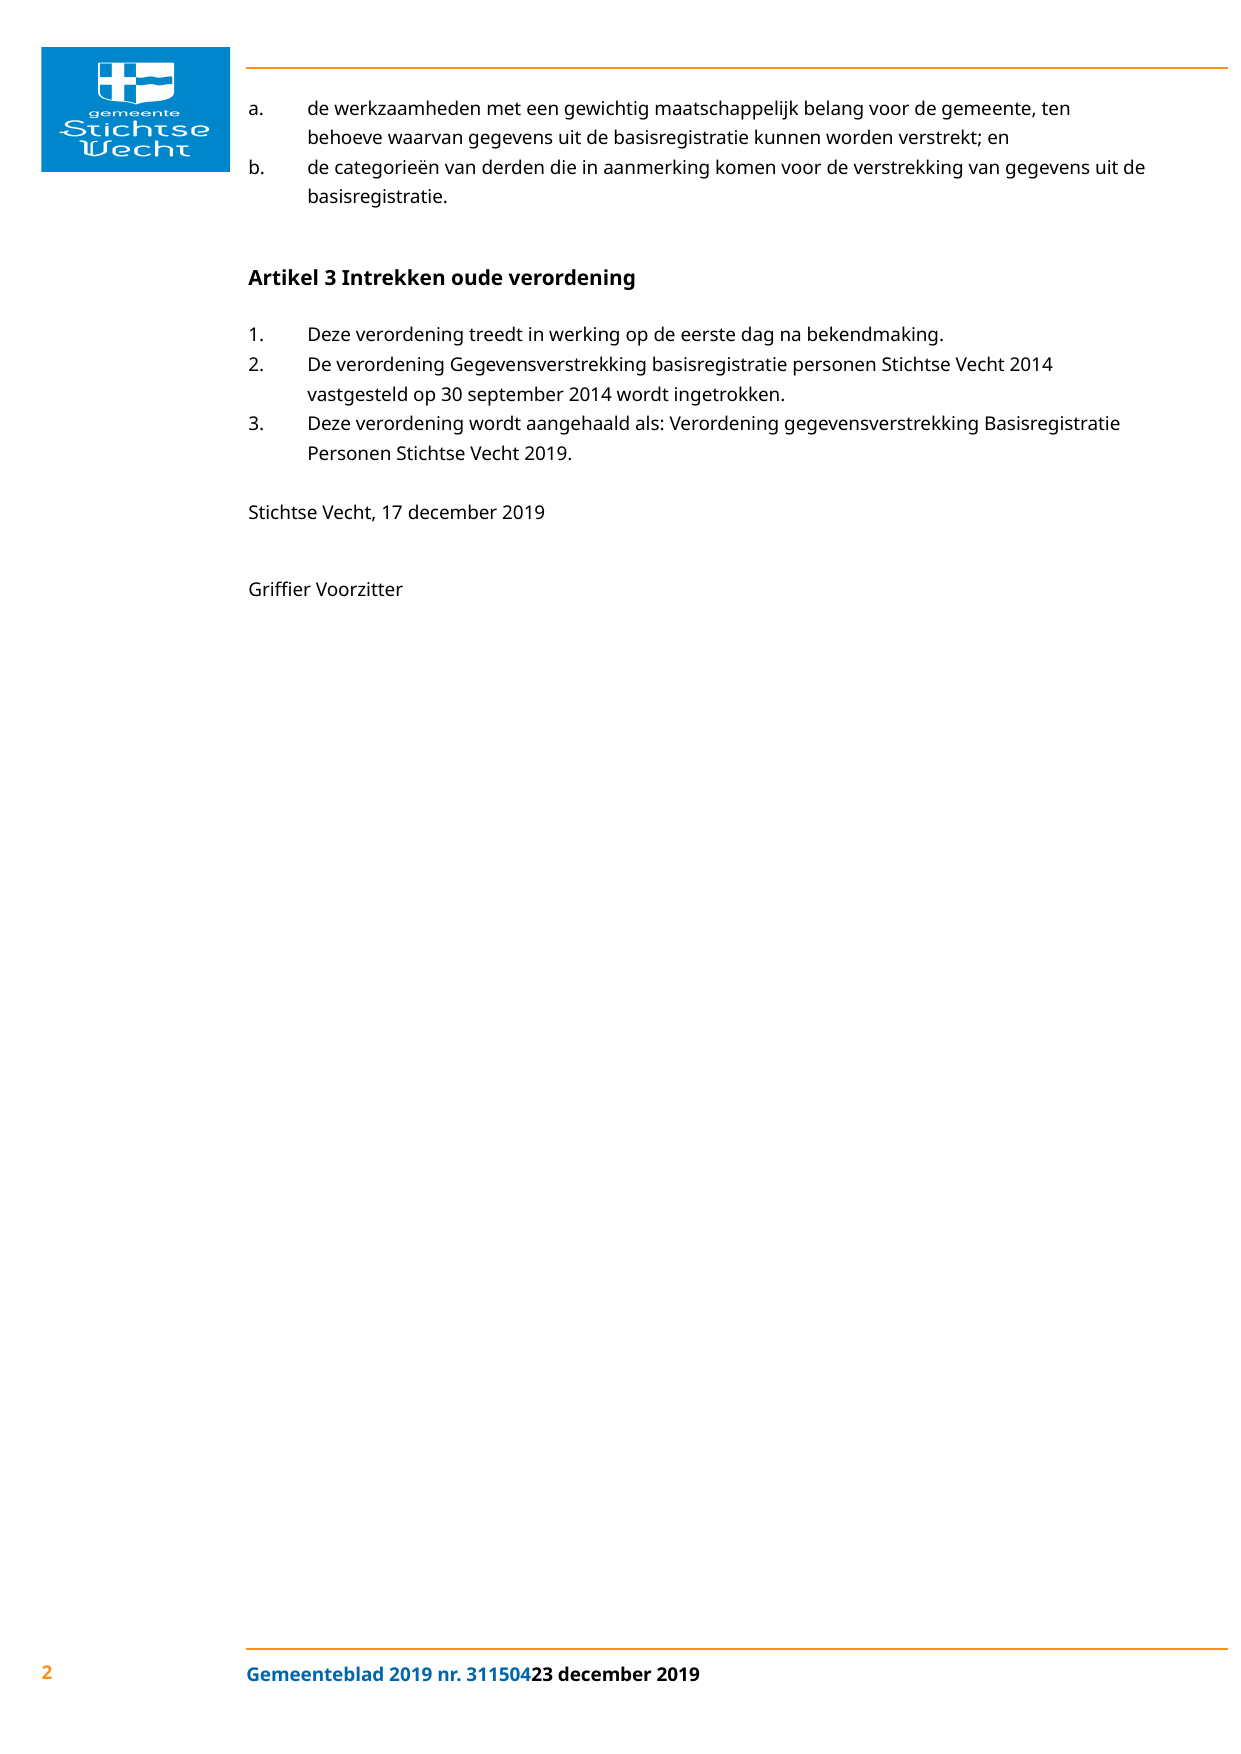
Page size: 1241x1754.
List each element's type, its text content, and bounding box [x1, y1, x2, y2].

list de werkzaamheden met een gewichtig maatschappelijk belang voor de gemeente, ten behoeve waarvan gegevens uit de basisregistratie kunnen worden verstrekt; en [248, 95, 1152, 150]
list Deze verordening wordt aangehaald als: Verordening gegevensverstrekking Basisregistratie Personen Stichtse Vecht 2019. [248, 410, 1152, 466]
picture [99, 63, 135, 101]
picture [137, 63, 174, 103]
text Griffier Voorzitter [248, 576, 1152, 602]
text Stichtse Vecht, 17 december 2019 [248, 499, 1152, 525]
list Deze verordening treedt in werking op de eerste dag na bekendmaking. [248, 322, 1152, 347]
text Artikel 3 Intrekken oude verordening [248, 263, 1152, 292]
list De verordening Gegevensverstrekking basisregistratie personen Stichtse Vecht 2014 vastgesteld op 30 september 2014 wordt ingetrokken. [248, 351, 1152, 406]
list de categorieën van derden die in aanmerking komen voor de verstrekking van gegevens uit de basisregistratie. [248, 154, 1152, 209]
